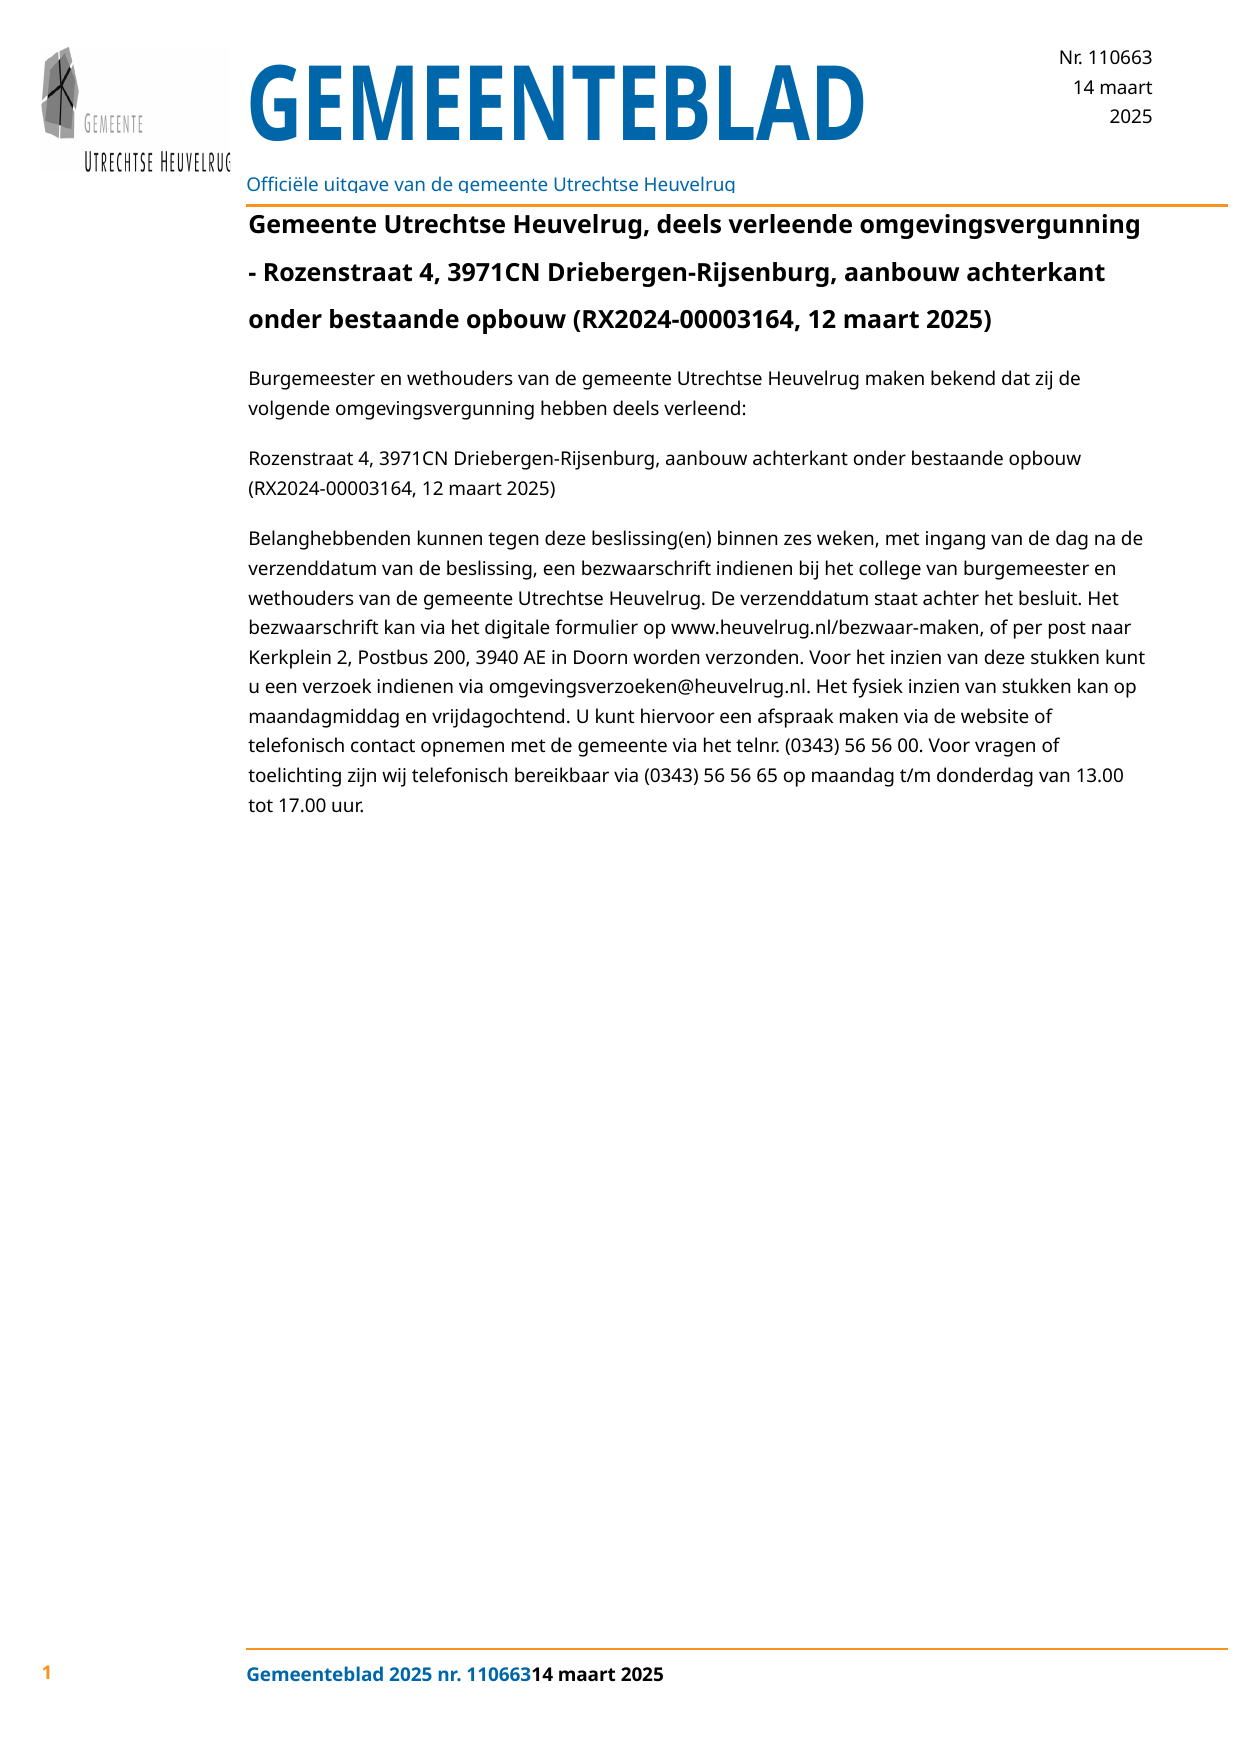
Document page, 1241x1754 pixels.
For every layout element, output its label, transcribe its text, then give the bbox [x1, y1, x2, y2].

text Burgemeester en wethouders van de gemeente Utrechtse Heuvelrug maken bekend dat zij de volgende omgevingsvergunning hebben deels verleend: [248, 366, 1152, 421]
text Rozenstraat 4, 3971CN Driebergen-Rijsenburg, aanbouw achterkant onder bestaande opbouw (RX2024-00003164, 12 maart 2025) [248, 446, 1152, 501]
text Gemeente Utrechtse Heuvelrug, deels verleende omgevingsvergunning - Rozenstraat 4, 3971CN Driebergen-Rijsenburg, aanbouw achterkant onder bestaande opbouw (RX2024-00003164, 12 maart 2025) [248, 207, 1152, 336]
picture [41, 47, 231, 172]
text Belanghebbenden kunnen tegen deze beslissing(en) binnen zes weken, met ingang van de dag na de verzenddatum van de beslissing, een bezwaarschrift indienen bij het college van burgemeester en wethouders van de gemeente Utrechtse Heuvelrug. De verzenddatum staat achter het besluit. Het bezwaarschrift kan via het digitale formulier op www.heuvelrug.nl/bezwaar-maken, of per post naar Kerkplein 2, Postbus 200, 3940 AE in Doorn worden verzonden. Voor het inzien van deze stukken kunt u een verzoek indienen via omgevingsverzoeken@heuvelrug.nl. Het fysiek inzien van stukken kan op maandagmiddag en vrijdagochtend. U kunt hiervoor een afspraak maken via de website of telefonisch contact opnemen met de gemeente via het telnr. (0343) 56 56 00. Voor vragen of toelichting zijn wij telefonisch bereikbaar via (0343) 56 56 65 op maandag t/m donderdag van 13.00 tot 17.00 uur. [248, 526, 1152, 817]
